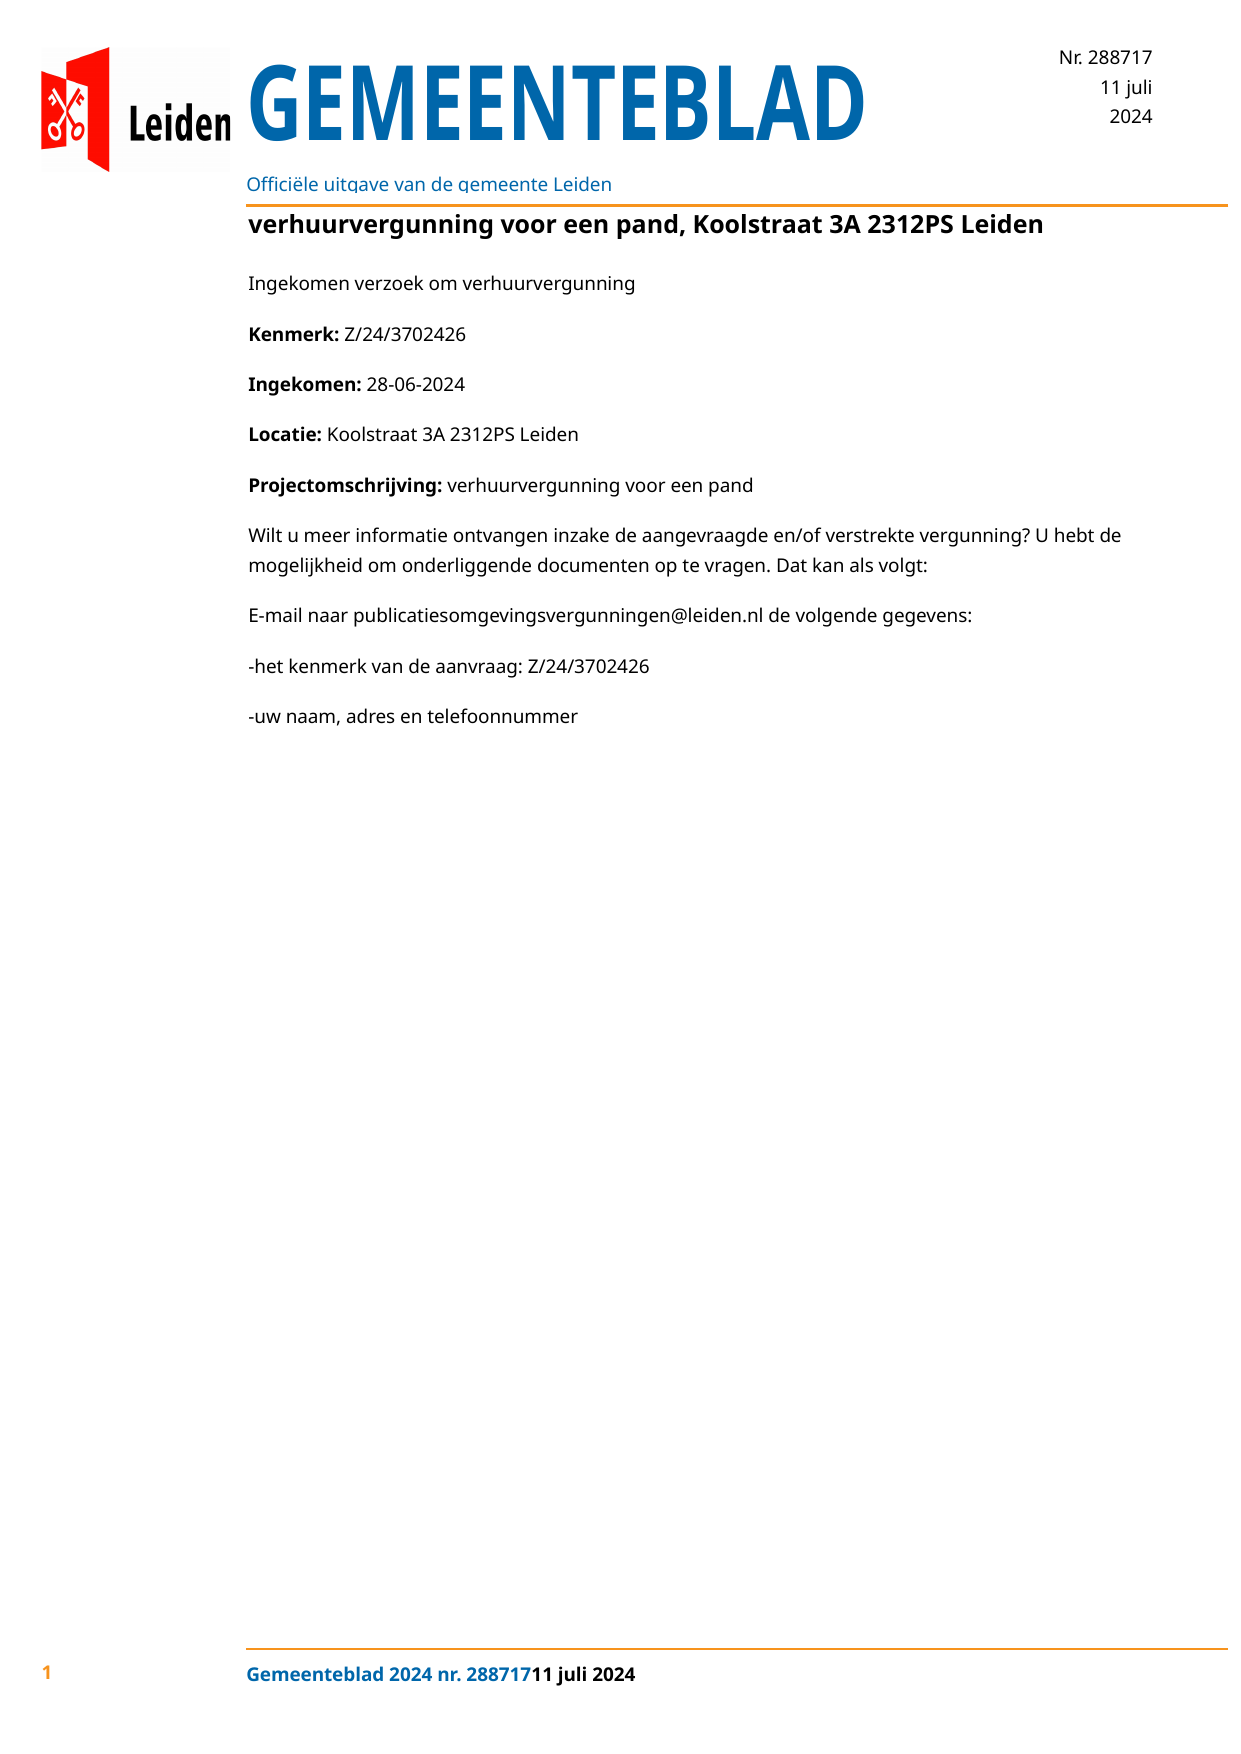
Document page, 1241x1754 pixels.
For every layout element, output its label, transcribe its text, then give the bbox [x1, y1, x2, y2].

text verhuurvergunning voor een pand, Koolstraat 3A 2312PS Leiden [248, 207, 1152, 241]
text Wilt u meer informatie ontvangen inzake de aangevraagde en/of verstrekte vergunning? U hebt de mogelijkheid om onderliggende documenten op te vragen. Dat kan als volgt: [248, 522, 1152, 578]
text -uw naam, adres en telefoonnummer [248, 703, 1152, 729]
text Ingekomen verzoek om verhuurvergunning [248, 270, 1152, 296]
text -het kenmerk van de aanvraag: Z/24/3702426 [248, 653, 1152, 678]
text Kenmerk: Z/24/3702426 [248, 321, 1152, 346]
text Ingekomen: 28-06-2024 [248, 371, 1152, 397]
text Locatie: Koolstraat 3A 2312PS Leiden [248, 422, 1152, 447]
text Projectomschrijving: verhuurvergunning voor een pand [248, 472, 1152, 498]
picture [41, 47, 231, 172]
text E-mail naar publicatiesomgevingsvergunningen@leiden.nl de volgende gegevens: [248, 602, 1152, 628]
